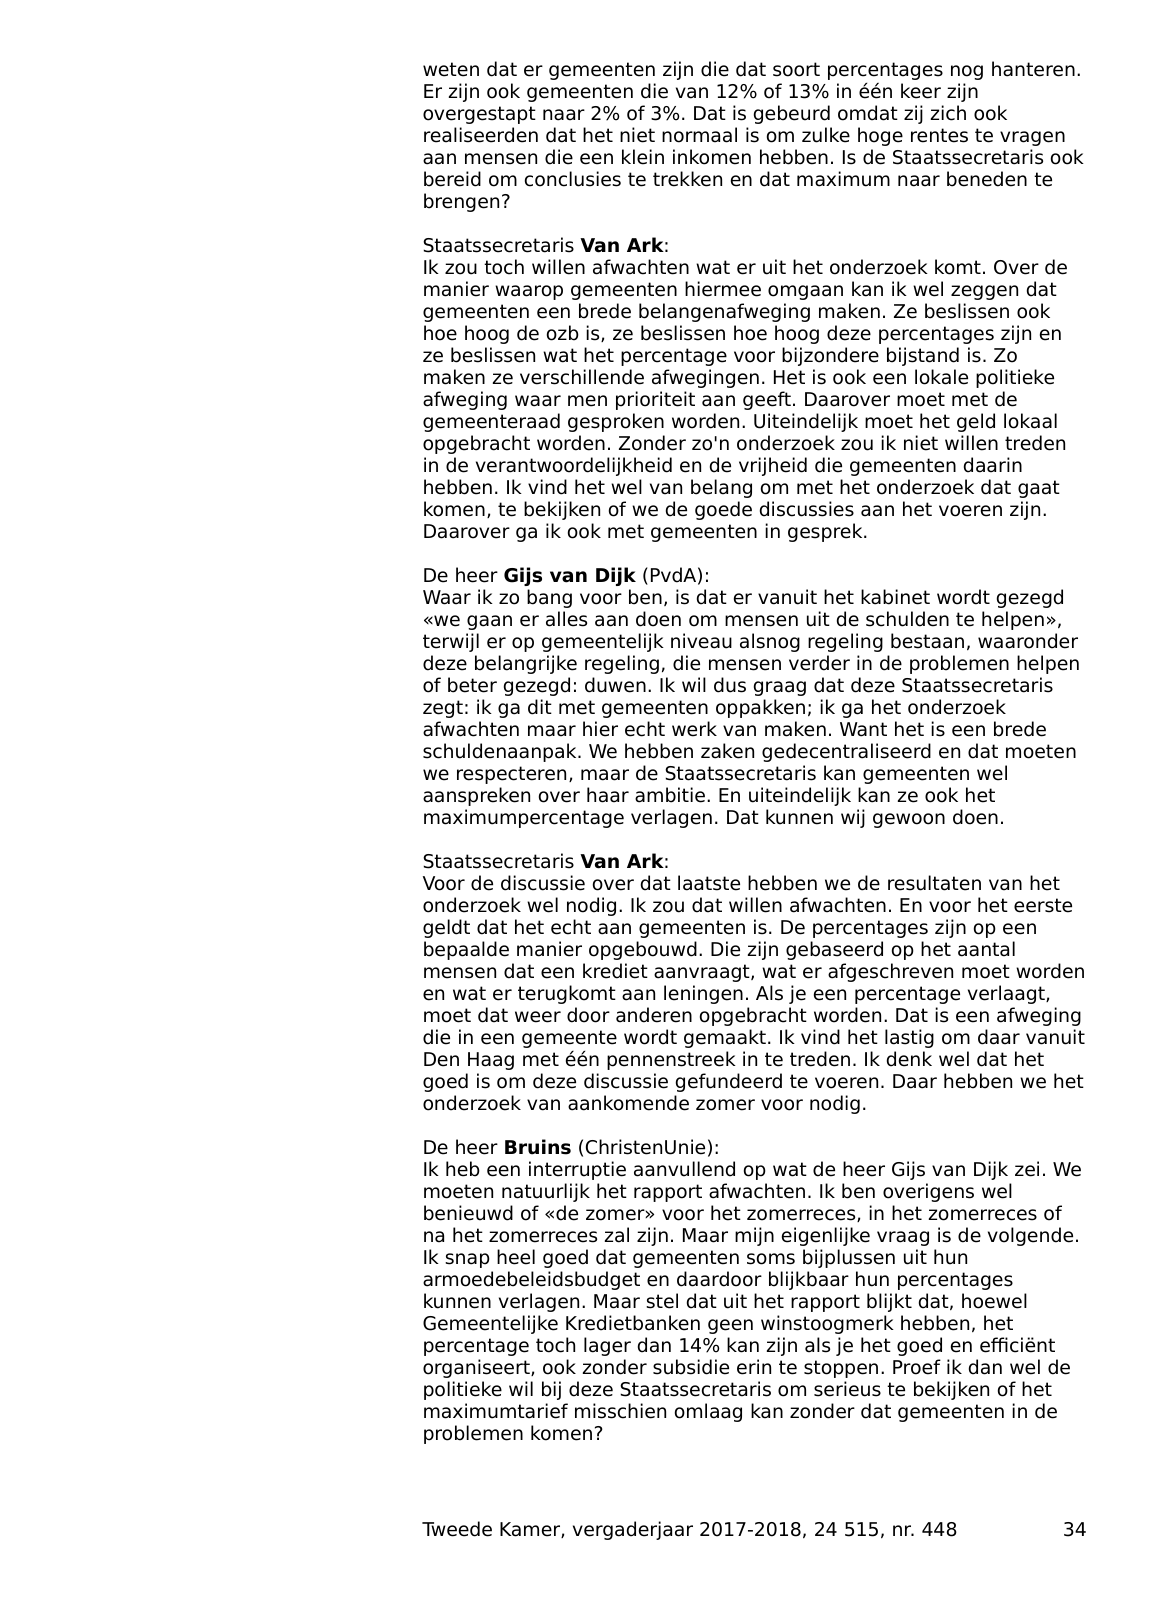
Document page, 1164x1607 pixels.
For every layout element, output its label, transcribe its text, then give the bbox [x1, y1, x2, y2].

text Waar ik zo bang voor ben, is dat er vanuit het kabinet wordt gezegd «we gaan er alles aan doen om mensen uit de schulden te helpen», terwijl er op gemeentelijk niveau alsnog regeling bestaan, waaronder deze belangrijke regeling, die mensen verder in de problemen helpen of beter gezegd: duwen. Ik wil dus graag dat deze Staatssecretaris zegt: ik ga dit met gemeenten oppakken; ik ga het onderzoek afwachten maar hier echt werk van maken. Want het is een brede schuldenaanpak. We hebben zaken gedecentraliseerd en dat moeten we respecteren, maar de Staatssecretaris kan gemeenten wel aanspreken over haar ambitie. En uiteindelijk kan ze ook het maximumpercentage verlagen. Dat kunnen wij gewoon doen. [422, 587, 1087, 829]
text Staatssecretaris Van Ark: [422, 235, 1087, 257]
text weten dat er gemeenten zijn die dat soort percentages nog hanteren. Er zijn ook gemeenten die van 12% of 13% in één keer zijn overgestapt naar 2% of 3%. Dat is gebeurd omdat zij zich ook realiseerden dat het niet normaal is om zulke hoge rentes te vragen aan mensen die een klein inkomen hebben. Is de Staatssecretaris ook bereid om conclusies te trekken en dat maximum naar beneden te brengen? [422, 59, 1087, 213]
text Voor de discussie over dat laatste hebben we de resultaten van het onderzoek wel nodig. Ik zou dat willen afwachten. En voor het eerste geldt dat het echt aan gemeenten is. De percentages zijn op een bepaalde manier opgebouwd. Die zijn gebaseerd op het aantal mensen dat een krediet aanvraagt, wat er afgeschreven moet worden en wat er terugkomt aan leningen. Als je een percentage verlaagt, moet dat weer door anderen opgebracht worden. Dat is een afweging die in een gemeente wordt gemaakt. Ik vind het lastig om daar vanuit Den Haag met één pennenstreek in te treden. Ik denk wel dat het goed is om deze discussie gefundeerd te voeren. Daar hebben we het onderzoek van aankomende zomer voor nodig. [422, 873, 1087, 1115]
text Ik zou toch willen afwachten wat er uit het onderzoek komt. Over de manier waarop gemeenten hiermee omgaan kan ik wel zeggen dat gemeenten een brede belangenafweging maken. Ze beslissen ook hoe hoog de ozb is, ze beslissen hoe hoog deze percentages zijn en ze beslissen wat het percentage voor bijzondere bijstand is. Zo maken ze verschillende afwegingen. Het is ook een lokale politieke afweging waar men prioriteit aan geeft. Daarover moet met de gemeenteraad gesproken worden. Uiteindelijk moet het geld lokaal opgebracht worden. Zonder zo'n onderzoek zou ik niet willen treden in de verantwoordelijkheid en de vrijheid die gemeenten daarin hebben. Ik vind het wel van belang om met het onderzoek dat gaat komen, te bekijken of we de goede discussies aan het voeren zijn. Daarover ga ik ook met gemeenten in gesprek. [422, 257, 1087, 543]
text De heer Gijs van Dijk (PvdA): [422, 565, 1087, 587]
text De heer Bruins (ChristenUnie): [422, 1137, 1087, 1159]
text Ik heb een interruptie aanvullend op wat de heer Gijs van Dijk zei. We moeten natuurlijk het rapport afwachten. Ik ben overigens wel benieuwd of «de zomer» voor het zomerreces, in het zomerreces of na het zomerreces zal zijn. Maar mijn eigenlijke vraag is de volgende. Ik snap heel goed dat gemeenten soms bijplussen uit hun armoedebeleidsbudget en daardoor blijkbaar hun percentages kunnen verlagen. Maar stel dat uit het rapport blijkt dat, hoewel Gemeentelijke Kredietbanken geen winstoogmerk hebben, het percentage toch lager dan 14% kan zijn als je het goed en efficiënt organiseert, ook zonder subsidie erin te stoppen. Proef ik dan wel de politieke wil bij deze Staatssecretaris om serieus te bekijken of het maximumtarief misschien omlaag kan zonder dat gemeenten in de problemen komen? [422, 1159, 1087, 1444]
text Staatssecretaris Van Ark: [422, 851, 1087, 873]
